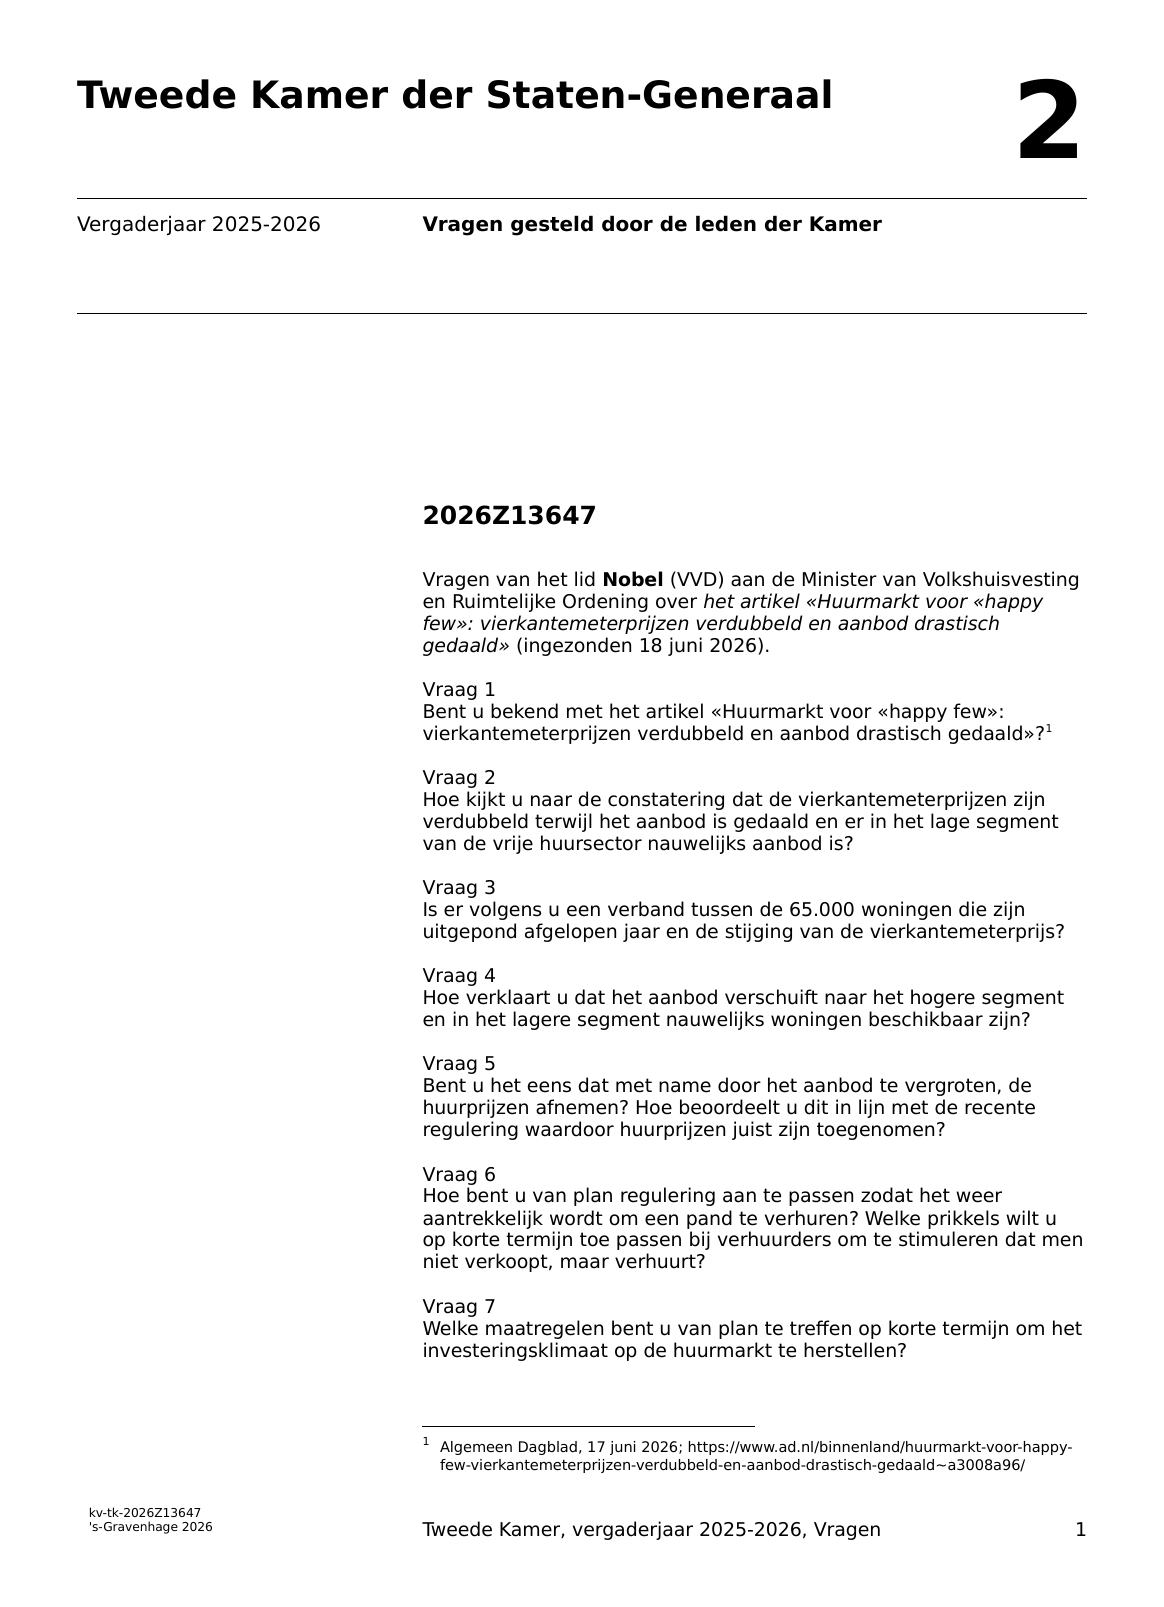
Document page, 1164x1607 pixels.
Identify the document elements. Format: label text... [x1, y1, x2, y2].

table_cell Vragen gesteld door de leden der Kamer [422, 199, 1087, 313]
text Vraag 7 [422, 1296, 1087, 1317]
text Is er volgens u een verband tussen de 65.000 woningen die zijn uitgepond afgelopen jaar en de stijging van de vierkantemeterprijs? [422, 899, 1087, 943]
text Vraag 1 [422, 679, 1087, 701]
text Vraag 5 [422, 1053, 1087, 1075]
text Vraag 6 [422, 1163, 1087, 1185]
text Vragen van het lid Nobel (VVD) aan de Minister van Volkshuisvesting en Ruimtelijke Ordening over het artikel «Huurmarkt voor «happy few»: vierkantemeterprijzen verdubbeld en aanbod drastisch gedaald» (ingezonden 18 juni 2026). [422, 569, 1087, 657]
text Vraag 4 [422, 965, 1087, 987]
text Algemeen Dagblad, 17 juni 2026; https://www.ad.nl/binnenland/huurmarkt-voor-happy-few-vierkantemeterprijzen-verdubbeld-en-aanbod-drastisch-gedaald~a3008a96/ [422, 1435, 1087, 1474]
text Hoe kijkt u naar de constatering dat de vierkantemeterprijzen zijn verdubbeld terwijl het aanbod is gedaald en er in het lage segment van de vrije huursector nauwelijks aanbod is? [422, 789, 1087, 855]
text Bent u het eens dat met name door het aanbod te vergroten, de huurprijzen afnemen? Hoe beoordeelt u dit in lijn met de recente regulering waardoor huurprijzen juist zijn toegenomen? [422, 1075, 1087, 1141]
text kv-tk-2026Z13647 [88, 1506, 323, 1520]
text Vraag 2 [422, 767, 1087, 789]
table_cell Vergaderjaar 2025-2026 [77, 199, 422, 313]
table_header 2 [886, 59, 1087, 198]
text Hoe bent u van plan regulering aan te passen zodat het weer aantrekkelijk wordt om een pand te verhuren? Welke prikkels wilt u op korte termijn toe passen bij verhuurders om te stimuleren dat men niet verkoopt, maar verhuurt? [422, 1185, 1087, 1273]
text Vraag 3 [422, 877, 1087, 899]
text 's-Gravenhage 2026 [88, 1520, 323, 1534]
table_header Tweede Kamer der Staten-Generaal [77, 59, 886, 198]
text Welke maatregelen bent u van plan te treffen op korte termijn om het investeringsklimaat op de huurmarkt te herstellen? [422, 1317, 1087, 1361]
text 2026Z13647 [422, 501, 1087, 531]
text Hoe verklaart u dat het aanbod verschuift naar het hogere segment en in het lagere segment nauwelijks woningen beschikbaar zijn? [422, 987, 1087, 1031]
text Bent u bekend met het artikel «Huurmarkt voor «happy few»: vierkantemeterprijzen verdubbeld en aanbod drastisch gedaald»? [422, 701, 1087, 745]
